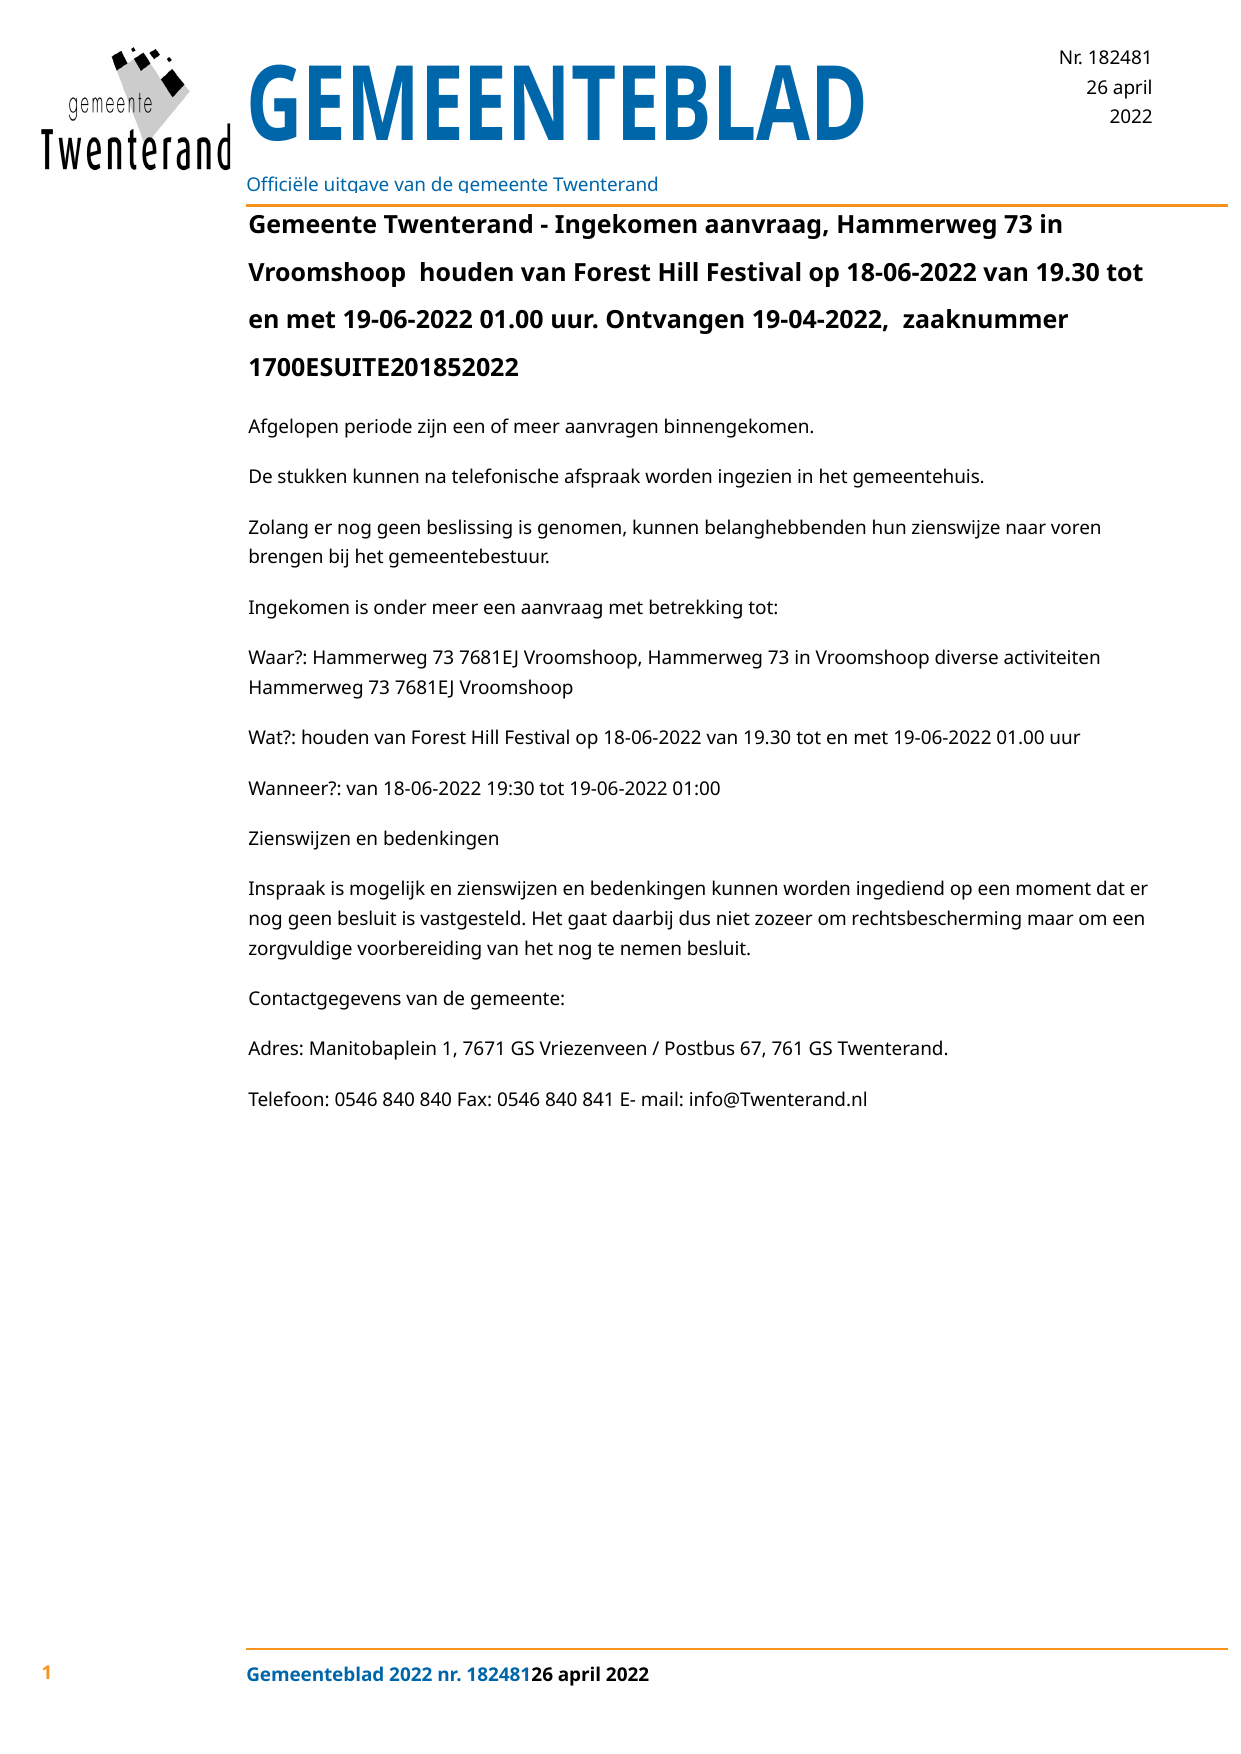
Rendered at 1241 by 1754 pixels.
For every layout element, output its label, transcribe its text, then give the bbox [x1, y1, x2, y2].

text Ingekomen is onder meer een aanvraag met betrekking tot: [248, 594, 1152, 620]
text Adres: Manitobaplein 1, 7671 GS Vriezenveen / Postbus 67, 761 GS Twenterand. [248, 1036, 1152, 1061]
text Wat?: houden van Forest Hill Festival op 18-06-2022 van 19.30 tot en met 19-06-2022 01.00 uur [248, 724, 1152, 750]
text Gemeente Twenterand - Ingekomen aanvraag, Hammerweg 73 in Vroomshoop houden van Forest Hill Festival op 18-06-2022 van 19.30 tot en met 19-06-2022 01.00 uur. Ontvangen 19-04-2022, zaaknummer 1700ESUITE201852022 [248, 207, 1152, 384]
text Zolang er nog geen beslissing is genomen, kunnen belanghebbenden hun zienswijze naar voren brengen bij het gemeentebestuur. [248, 514, 1152, 569]
text Afgelopen periode zijn een of meer aanvragen binnengekomen. [248, 413, 1152, 439]
picture [41, 47, 231, 172]
text Waar?: Hammerweg 73 7681EJ Vroomshoop, Hammerweg 73 in Vroomshoop diverse activiteiten Hammerweg 73 7681EJ Vroomshoop [248, 644, 1152, 700]
text Contactgegevens van de gemeente: [248, 985, 1152, 1011]
text Zienswijzen en bedenkingen [248, 825, 1152, 851]
text Wanneer?: van 18-06-2022 19:30 tot 19-06-2022 01:00 [248, 775, 1152, 801]
text Telefoon: 0546 840 840 Fax: 0546 840 841 E- mail: info@Twenterand.nl [248, 1086, 1152, 1112]
text Inspraak is mogelijk en zienswijzen en bedenkingen kunnen worden ingediend op een moment dat er nog geen besluit is vastgesteld. Het gaat daarbij dus niet zozeer om rechtsbescherming maar om een zorgvuldige voorbereiding van het nog te nemen besluit. [248, 876, 1152, 961]
text De stukken kunnen na telefonische afspraak worden ingezien in het gemeentehuis. [248, 463, 1152, 489]
